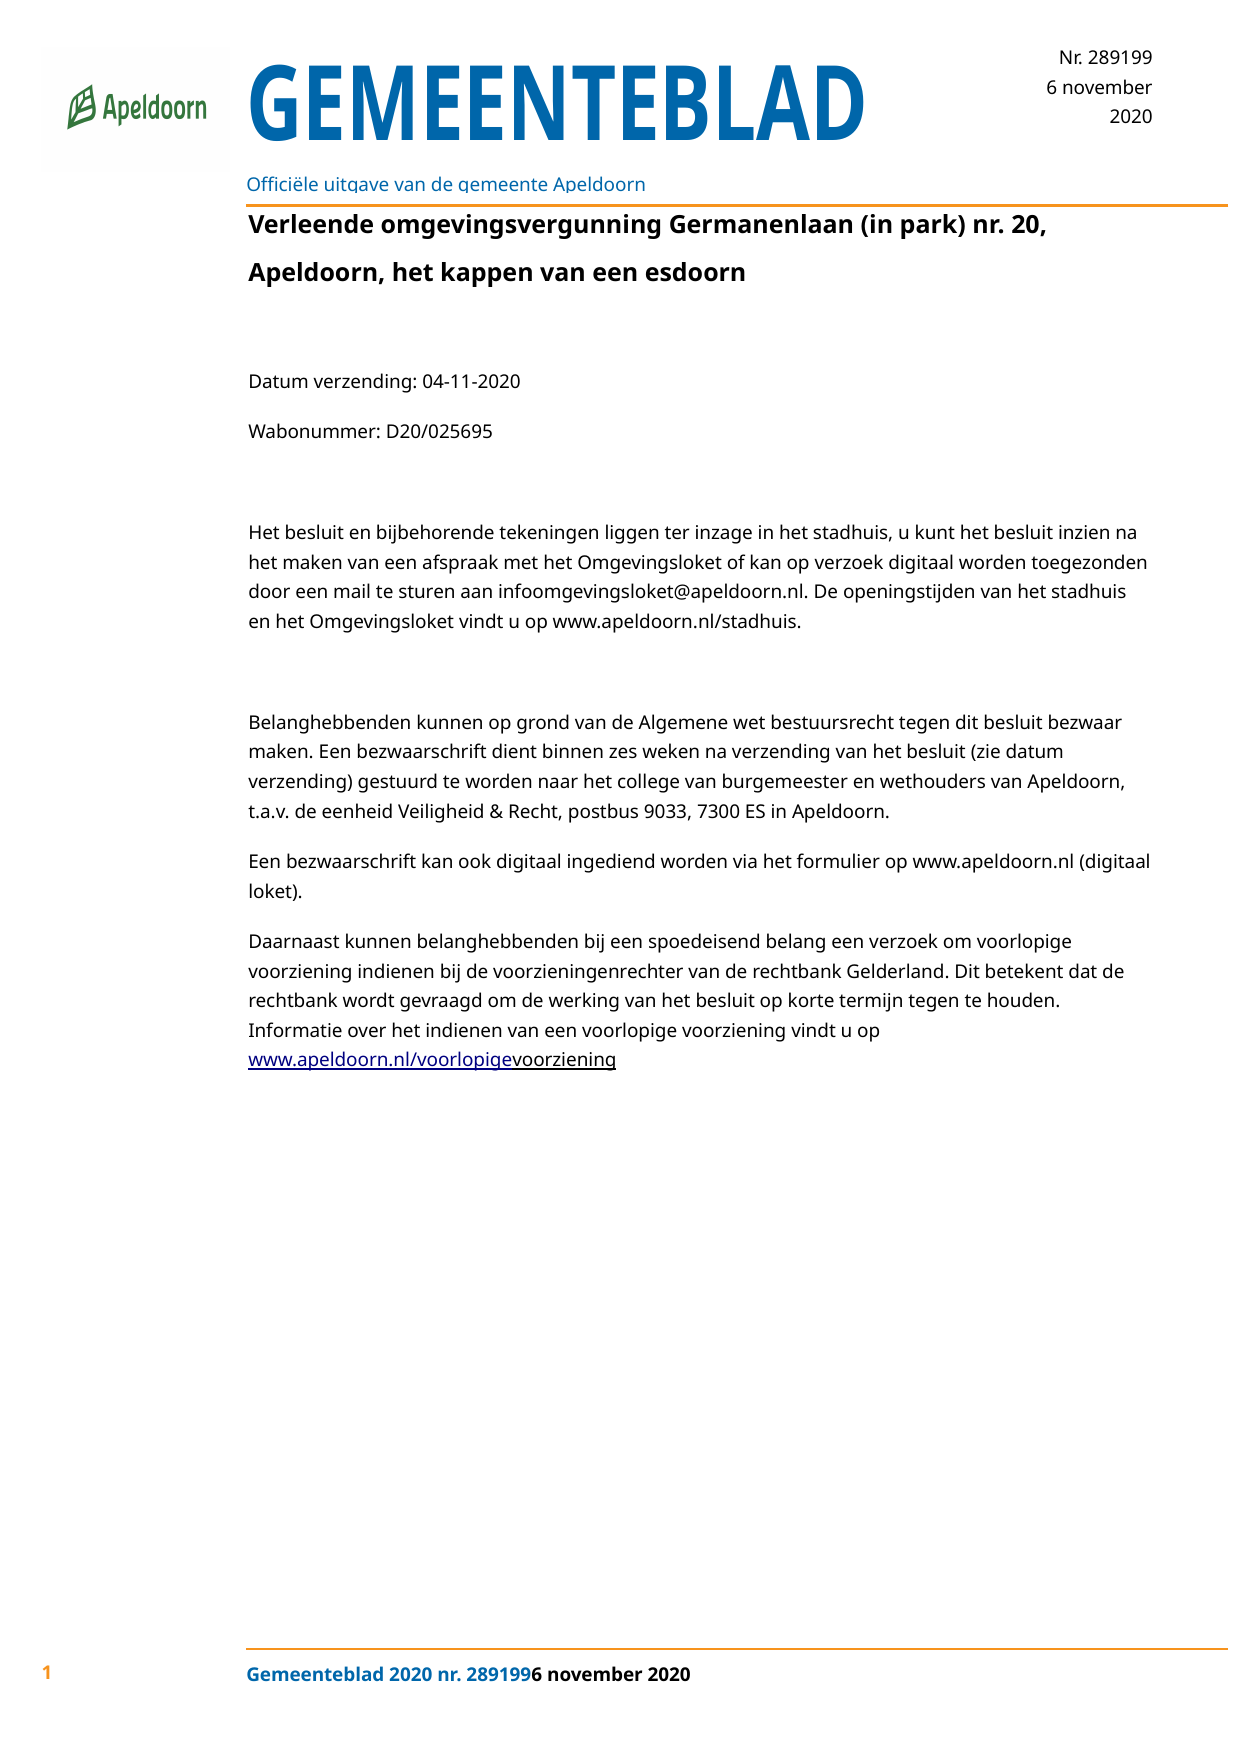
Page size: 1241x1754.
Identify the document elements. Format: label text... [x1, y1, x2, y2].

text Verleende omgevingsvergunning Germanenlaan (in park) nr. 20, Apeldoorn, het kappen van een esdoorn [248, 207, 1152, 288]
text Datum verzending: 04-11-2020 [248, 368, 1152, 394]
text Daarnaast kunnen belanghebbenden bij een spoedeisend belang een verzoek om voorlopige voorziening indienen bij de voorzieningenrechter van de rechtbank Gelderland. Dit betekent dat de rechtbank wordt gevraagd om de werking van het besluit op korte termijn tegen te houden. Informatie over het indienen van een voorlopige voorziening vindt u op www.apeldoorn.nl/voorlopigevoorziening [248, 928, 1152, 1072]
text Wabonummer: D20/025695 [248, 419, 1152, 444]
text Een bezwaarschrift kan ook digitaal ingediend worden via het formulier op www.apeldoorn.nl (digitaal loket). [248, 848, 1152, 904]
picture [41, 47, 231, 172]
text Het besluit en bijbehorende tekeningen liggen ter inzage in het stadhuis, u kunt het besluit inzien na het maken van een afspraak met het Omgevingsloket of kan op verzoek digitaal worden toegezonden door een mail te sturen aan infoomgevingsloket@apeldoorn.nl. De openingstijden van het stadhuis en het Omgevingsloket vindt u op www.apeldoorn.nl/stadhuis. [248, 519, 1152, 634]
text Belanghebbenden kunnen op grond van de Algemene wet bestuursrecht tegen dit besluit bezwaar maken. Een bezwaarschrift dient binnen zes weken na verzending van het besluit (zie datum verzending) gestuurd te worden naar het college van burgemeester en wethouders van Apeldoorn, t.a.v. de eenheid Veiligheid & Recht, postbus 9033, 7300 ES in Apeldoorn. [248, 709, 1152, 824]
